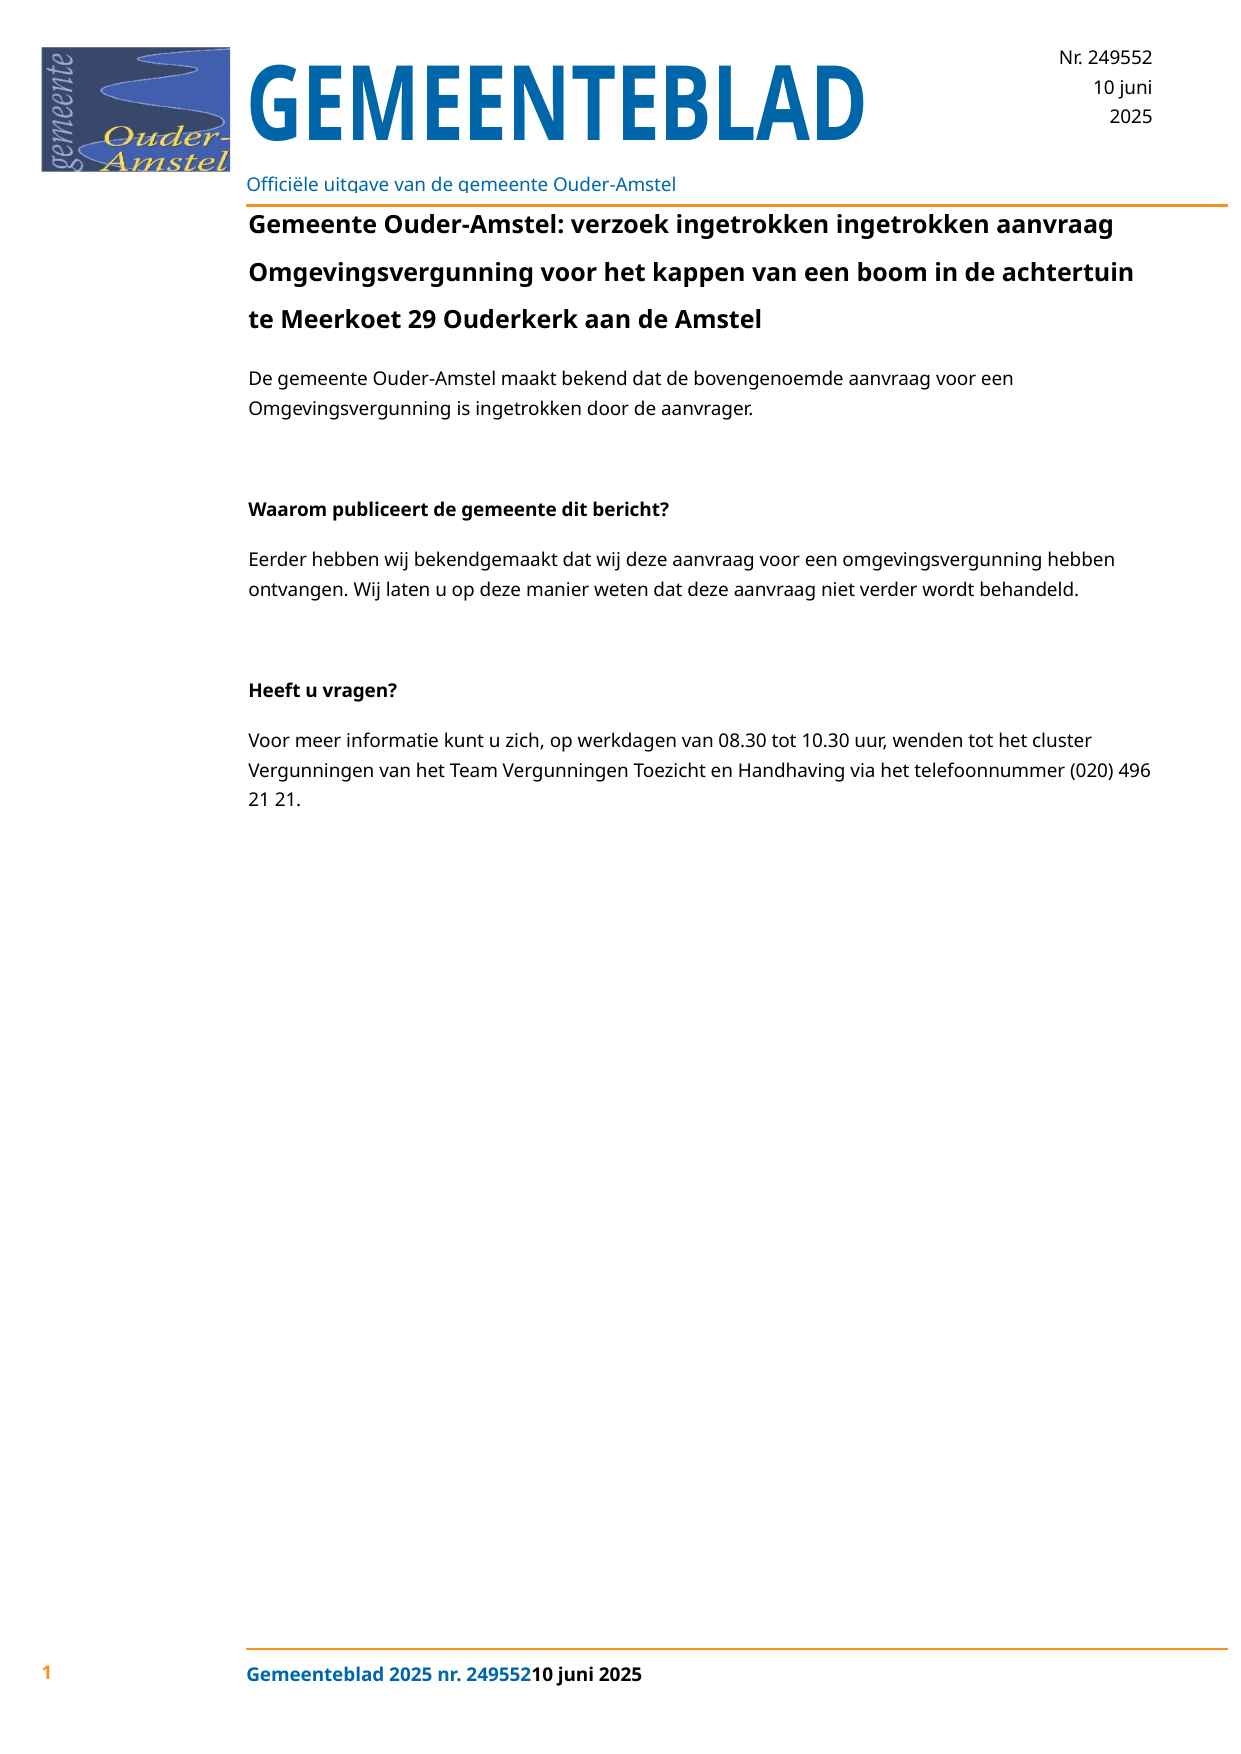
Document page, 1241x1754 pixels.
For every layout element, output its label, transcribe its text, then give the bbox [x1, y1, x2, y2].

text Gemeente Ouder-Amstel: verzoek ingetrokken ingetrokken aanvraag Omgevingsvergunning voor het kappen van een boom in de achtertuin te Meerkoet 29 Ouderkerk aan de Amstel [248, 207, 1152, 336]
text Eerder hebben wij bekendgemaakt dat wij deze aanvraag voor een omgevingsvergunning hebben ontvangen. Wij laten u op deze manier weten dat deze aanvraag niet verder wordt behandeld. [248, 546, 1152, 602]
text De gemeente Ouder-Amstel maakt bekend dat de bovengenoemde aanvraag voor een Omgevingsvergunning is ingetrokken door de aanvrager. [248, 366, 1152, 421]
picture [41, 47, 231, 172]
text Waarom publiceert de gemeente dit bericht? [248, 496, 1152, 522]
text Voor meer informatie kunt u zich, op werkdagen van 08.30 tot 10.30 uur, wenden tot het cluster Vergunningen van het Team Vergunningen Toezicht en Handhaving via het telefoonnummer (020) 496 21 21. [248, 727, 1152, 812]
text Heeft u vragen? [248, 677, 1152, 702]
